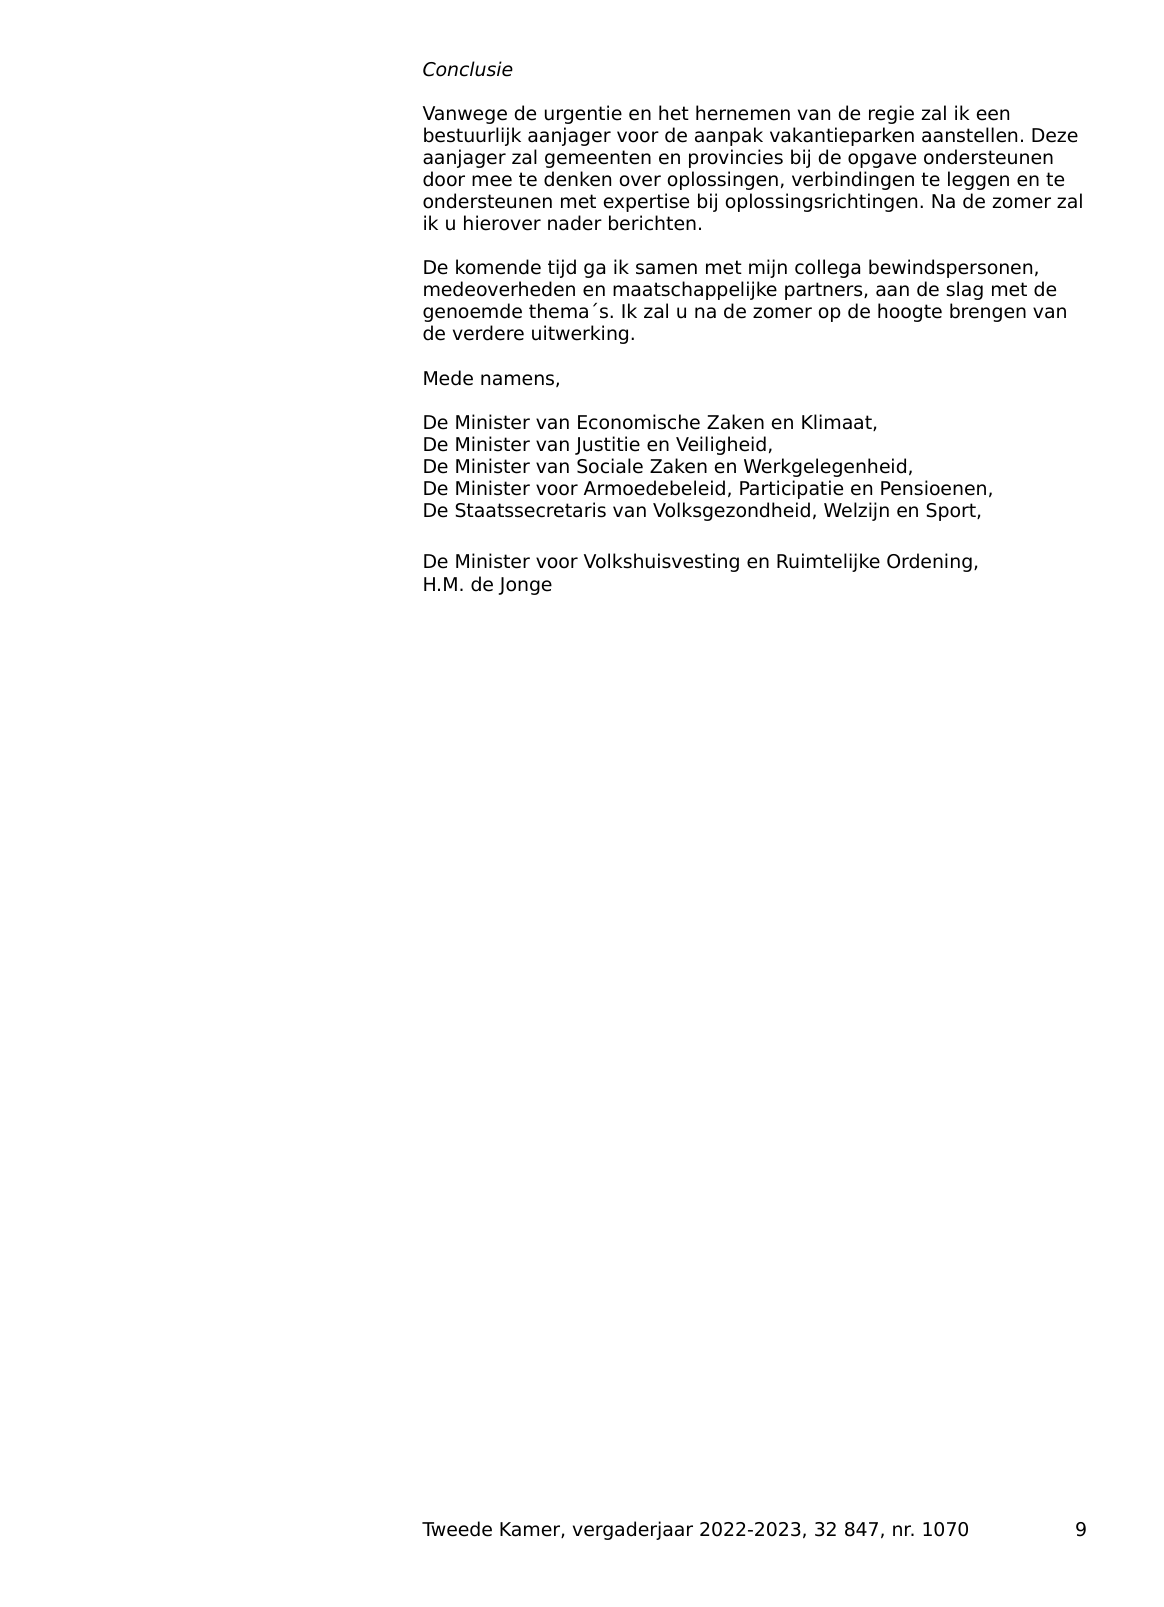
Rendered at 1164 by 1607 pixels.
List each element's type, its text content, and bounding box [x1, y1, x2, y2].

text De Minister van Economische Zaken en Klimaat, [422, 412, 1087, 433]
text De Minister van Sociale Zaken en Werkgelegenheid, [422, 456, 1087, 477]
text De komende tijd ga ik samen met mijn collega bewindspersonen, medeoverheden en maatschappelijke partners, aan de slag met de genoemde thema´s. Ik zal u na de zomer op de hoogte brengen van de verdere uitwerking. [422, 257, 1087, 345]
text De Staatssecretaris van Volksgezondheid, Welzijn en Sport, [422, 499, 1087, 521]
text De Minister voor Armoedebeleid, Participatie en Pensioenen, [422, 477, 1087, 499]
text De Minister van Justitie en Veiligheid, [422, 433, 1087, 456]
text De Minister voor Volkshuisvesting en Ruimtelijke Ordening, H.M. de Jonge [422, 551, 1087, 595]
text Vanwege de urgentie en het hernemen van de regie zal ik een bestuurlijk aanjager voor de aanpak vakantieparken aanstellen. Deze aanjager zal gemeenten en provincies bij de opgave ondersteunen door mee te denken over oplossingen, verbindingen te leggen en te ondersteunen met expertise bij oplossingsrichtingen. Na de zomer zal ik u hierover nader berichten. [422, 103, 1087, 235]
subtitle Conclusie [422, 59, 1087, 81]
text Mede namens, [422, 367, 1087, 389]
